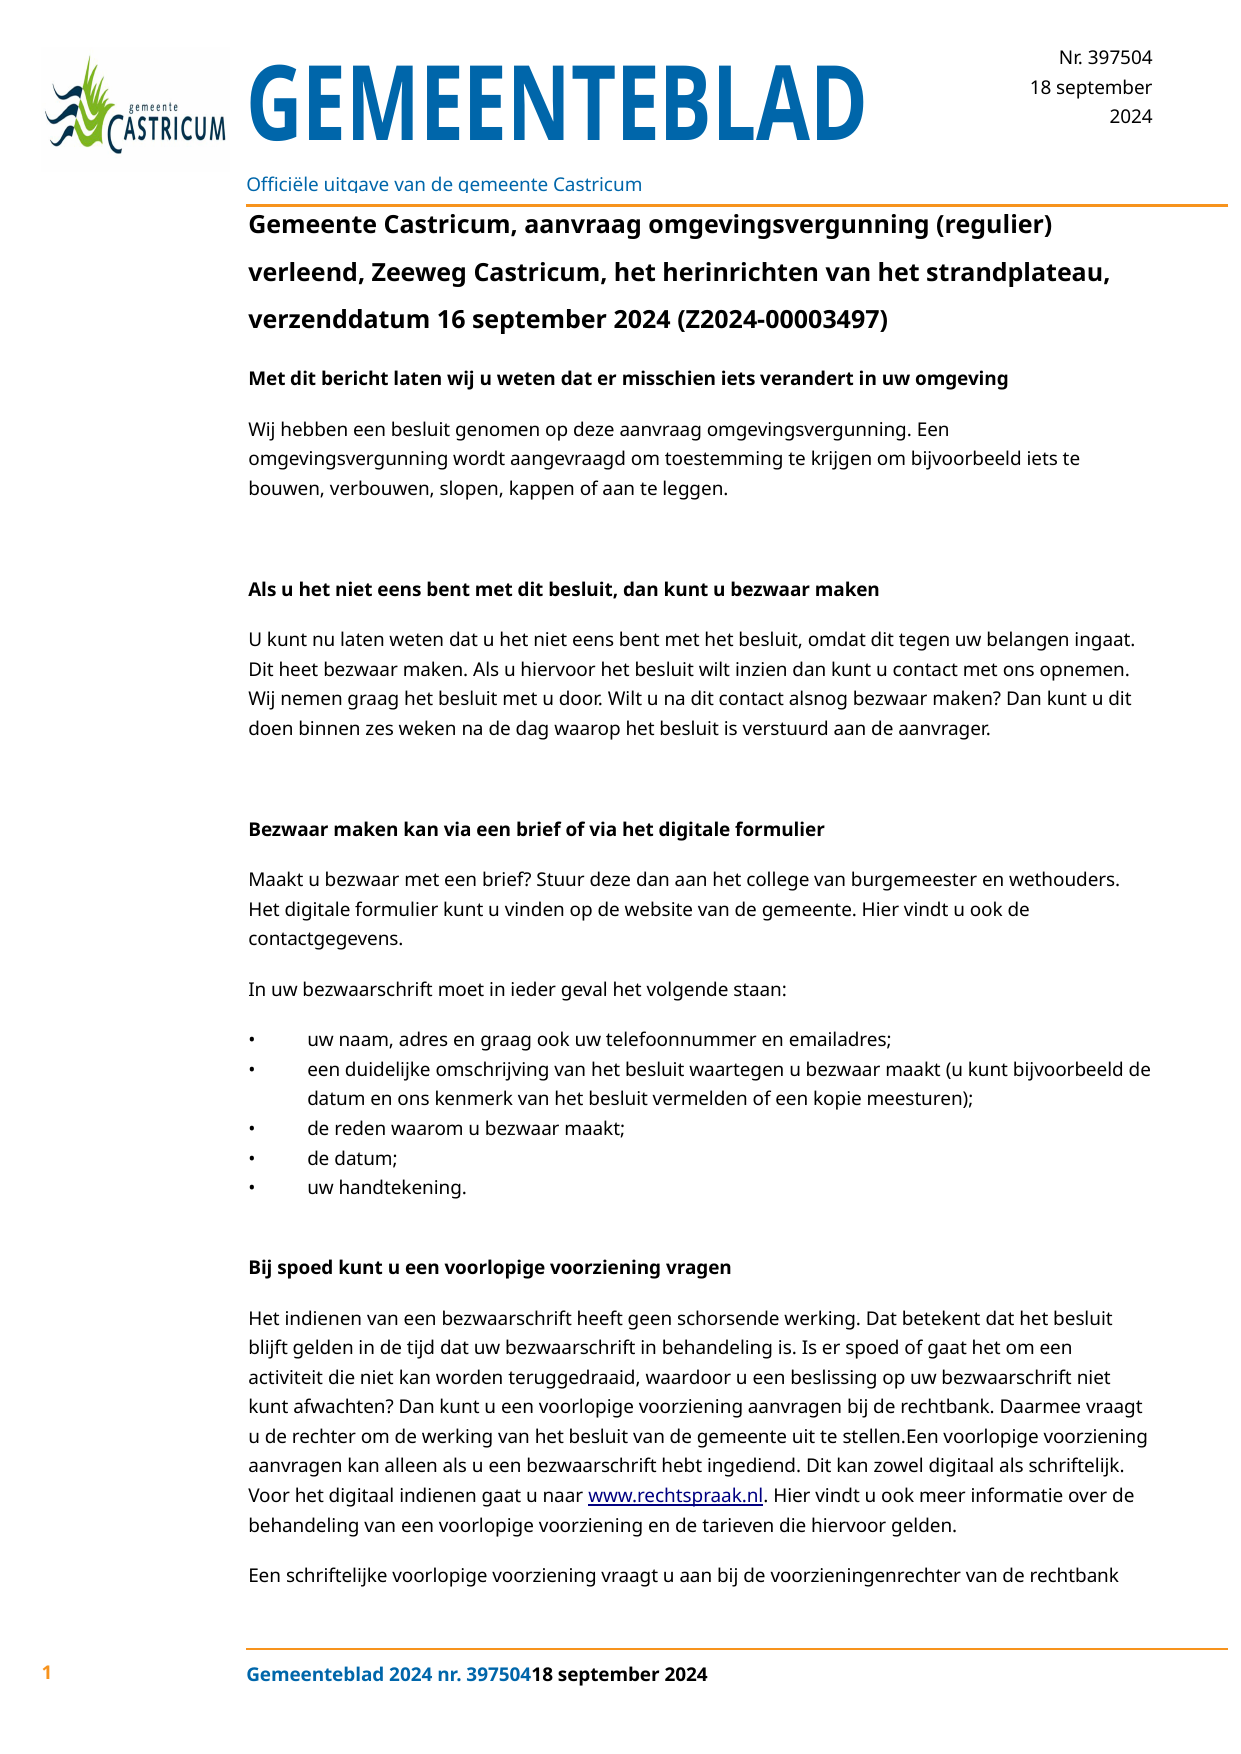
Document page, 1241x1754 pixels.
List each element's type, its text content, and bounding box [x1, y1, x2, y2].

text Als u het niet eens bent met dit besluit, dan kunt u bezwaar maken [248, 576, 1152, 602]
text Gemeente Castricum, aanvraag omgevingsvergunning (regulier) verleend, Zeeweg Castricum, het herinrichten van het strandplateau, verzenddatum 16 september 2024 (Z2024-00003497) [248, 207, 1152, 336]
list de reden waarom u bezwaar maakt; [248, 1115, 1152, 1141]
text U kunt nu laten weten dat u het niet eens bent met het besluit, omdat dit tegen uw belangen ingaat. Dit heet bezwaar maken. Als u hiervoor het besluit wilt inzien dan kunt u contact met ons opnemen. Wij nemen graag het besluit met u door. Wilt u na dit contact alsnog bezwaar maken? Dan kunt u dit doen binnen zes weken na de dag waarop het besluit is verstuurd aan de aanvrager. [248, 626, 1152, 741]
text Maakt u bezwaar met een brief? Stuur deze dan aan het college van burgemeester en wethouders. Het digitale formulier kunt u vinden op de website van de gemeente. Hier vindt u ook de contactgegevens. [248, 866, 1152, 951]
picture [41, 47, 231, 172]
text Met dit bericht laten wij u weten dat er misschien iets verandert in uw omgeving [248, 366, 1152, 391]
list uw naam, adres en graag ook uw telefoonnummer en emailadres; [248, 1026, 1152, 1052]
text In uw bezwaarschrift moet in ieder geval het volgende staan: [248, 976, 1152, 1002]
list uw handtekening. [248, 1174, 1152, 1200]
text Een schriftelijke voorlopige voorziening vraagt u aan bij de voorzieningenrechter van de rechtbank [248, 1562, 1152, 1588]
text Bezwaar maken kan via een brief of via het digitale formulier [248, 816, 1152, 842]
list een duidelijke omschrijving van het besluit waartegen u bezwaar maakt (u kunt bijvoorbeeld de datum en ons kenmerk van het besluit vermelden of een kopie meesturen); [248, 1056, 1152, 1111]
text Bij spoed kunt u een voorlopige voorziening vragen [248, 1254, 1152, 1280]
text Wij hebben een besluit genomen op deze aanvraag omgevingsvergunning. Een omgevingsvergunning wordt aangevraagd om toestemming te krijgen om bijvoorbeeld iets te bouwen, verbouwen, slopen, kappen of aan te leggen. [248, 416, 1152, 501]
list de datum; [248, 1145, 1152, 1170]
text Het indienen van een bezwaarschrift heeft geen schorsende werking. Dat betekent dat het besluit blijft gelden in de tijd dat uw bezwaarschrift in behandeling is. Is er spoed of gaat het om een activiteit die niet kan worden teruggedraaid, waardoor u een beslissing op uw bezwaarschrift niet kunt afwachten? Dan kunt u een voorlopige voorziening aanvragen bij de rechtbank. Daarmee vraagt u de rechter om de werking van het besluit van de gemeente uit te stellen.Een voorlopige voorziening aanvragen kan alleen als u een bezwaarschrift hebt ingediend. Dit kan zowel digitaal als schriftelijk. Voor het digitaal indienen gaat u naar www.rechtspraak.nl. Hier vindt u ook meer informatie over de behandeling van een voorlopige voorziening en de tarieven die hiervoor gelden. [248, 1305, 1152, 1537]
